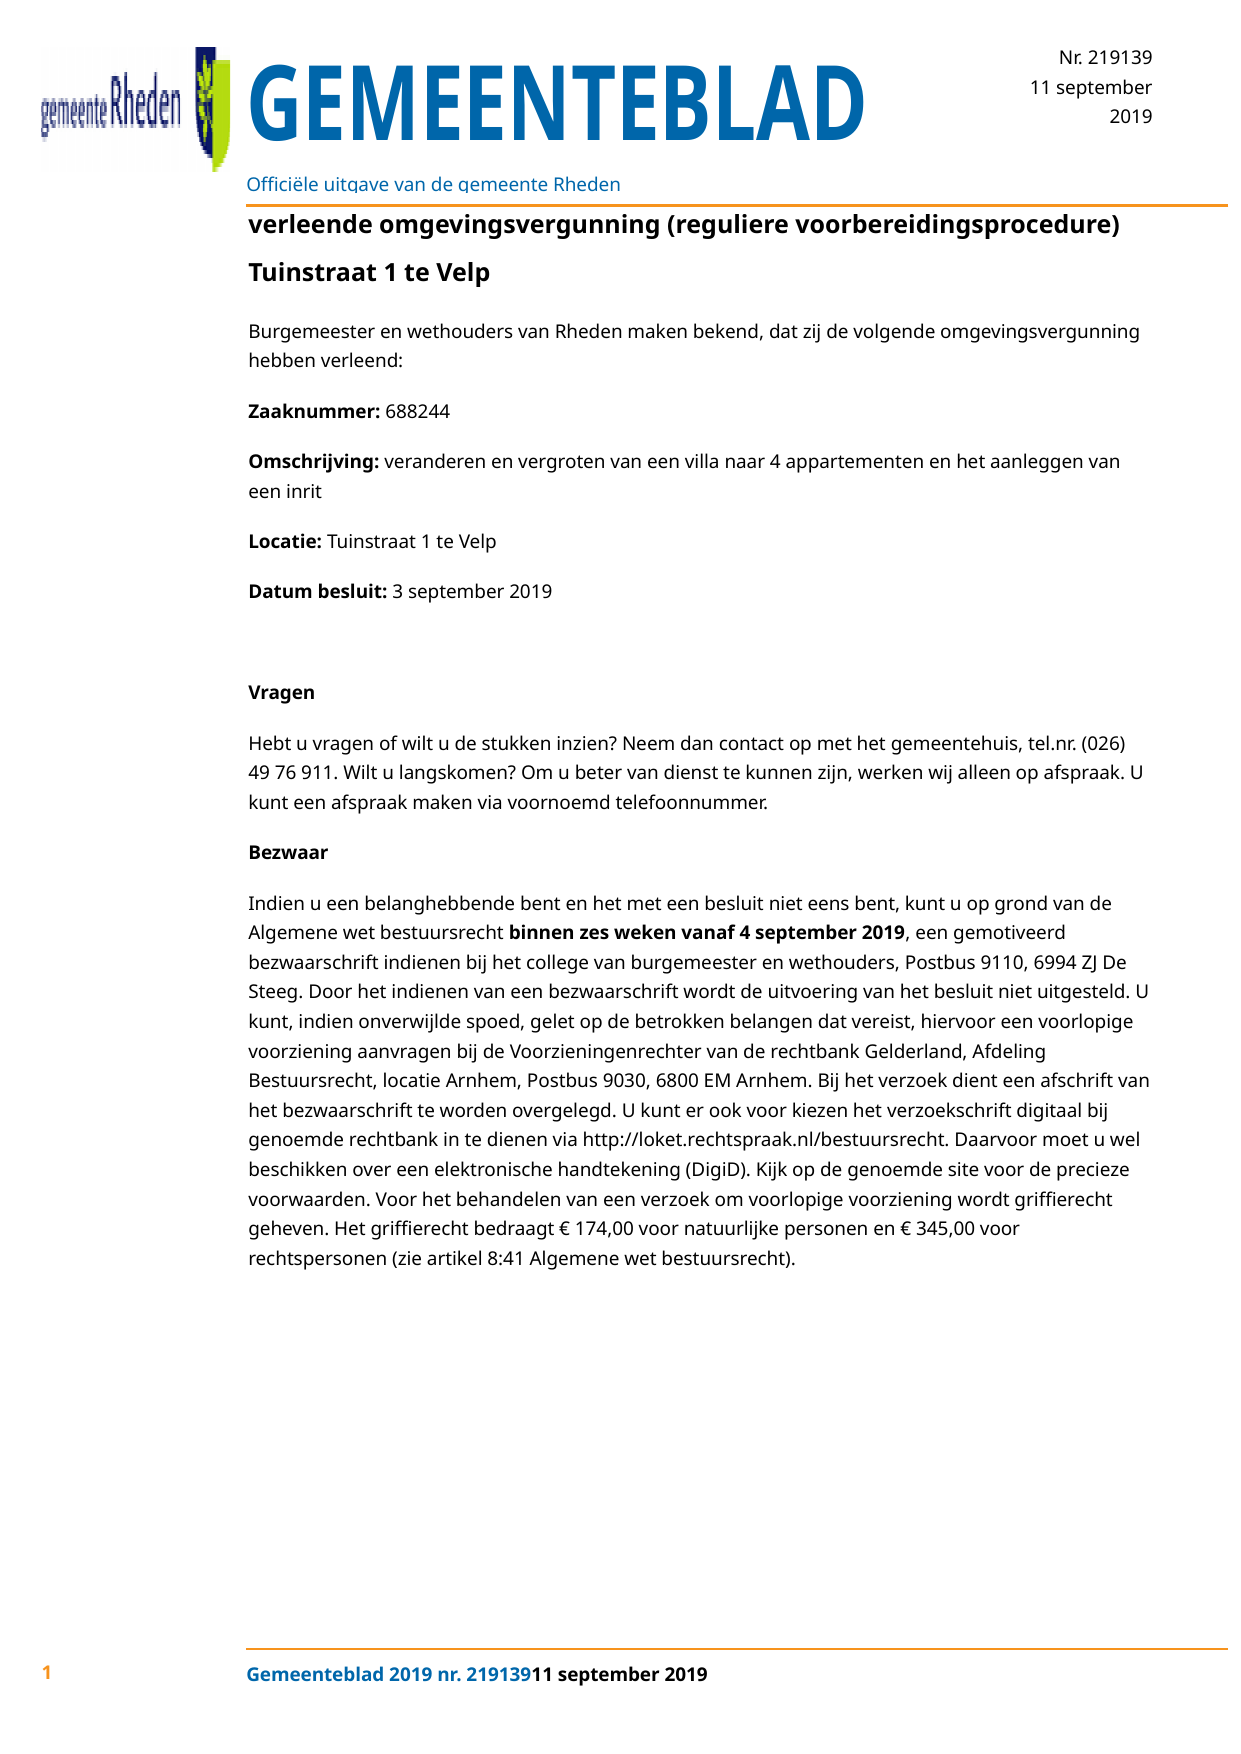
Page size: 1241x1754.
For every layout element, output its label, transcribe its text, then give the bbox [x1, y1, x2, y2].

text verleende omgevingsvergunning (reguliere voorbereidingsprocedure) Tuinstraat 1 te Velp [248, 207, 1152, 288]
text Vragen [248, 679, 1152, 705]
picture [41, 47, 231, 172]
text Hebt u vragen of wilt u de stukken inzien? Neem dan contact op met het gemeentehuis, tel.nr. (026) 49 76 911. Wilt u langskomen? Om u beter van dienst te kunnen zijn, werken wij alleen op afspraak. U kunt een afspraak maken via voornoemd telefoonnummer. [248, 730, 1152, 815]
text Bezwaar [248, 839, 1152, 865]
text Burgemeester en wethouders van Rheden maken bekend, dat zij de volgende omgevingsvergunning hebben verleend: [248, 318, 1152, 373]
text Indien u een belanghebbende bent en het met een besluit niet eens bent, kunt u op grond van de Algemene wet bestuursrecht binnen zes weken vanaf 4 september 2019, een gemotiveerd bezwaarschrift indienen bij het college van burgemeester en wethouders, Postbus 9110, 6994 ZJ De Steeg. Door het indienen van een bezwaarschrift wordt de uitvoering van het besluit niet uitgesteld. U kunt, indien onverwijlde spoed, gelet op de betrokken belangen dat vereist, hiervoor een voorlopige voorziening aanvragen bij de Voorzieningenrechter van de rechtbank Gelderland, Afdeling Bestuursrecht, locatie Arnhem, Postbus 9030, 6800 EM Arnhem. Bij het verzoek dient een afschrift van het bezwaarschrift te worden overgelegd. U kunt er ook voor kiezen het verzoekschrift digitaal bij genoemde rechtbank in te dienen via http://loket.rechtspraak.nl/bestuursrecht. Daarvoor moet u wel beschikken over een elektronische handtekening (DigiD). Kijk op de genoemde site voor de precieze voorwaarden. Voor het behandelen van een verzoek om voorlopige voorziening wordt griffierecht geheven. Het griffierecht bedraagt € 174,00 voor natuurlijke personen en € 345,00 voor rechtspersonen (zie artikel 8:41 Algemene wet bestuursrecht). [248, 890, 1152, 1271]
text Zaaknummer: 688244 [248, 398, 1152, 424]
text Omschrijving: veranderen en vergroten van een villa naar 4 appartementen en het aanleggen van een inrit [248, 448, 1152, 504]
text Datum besluit: 3 september 2019 [248, 579, 1152, 604]
text Locatie: Tuinstraat 1 te Velp [248, 528, 1152, 554]
